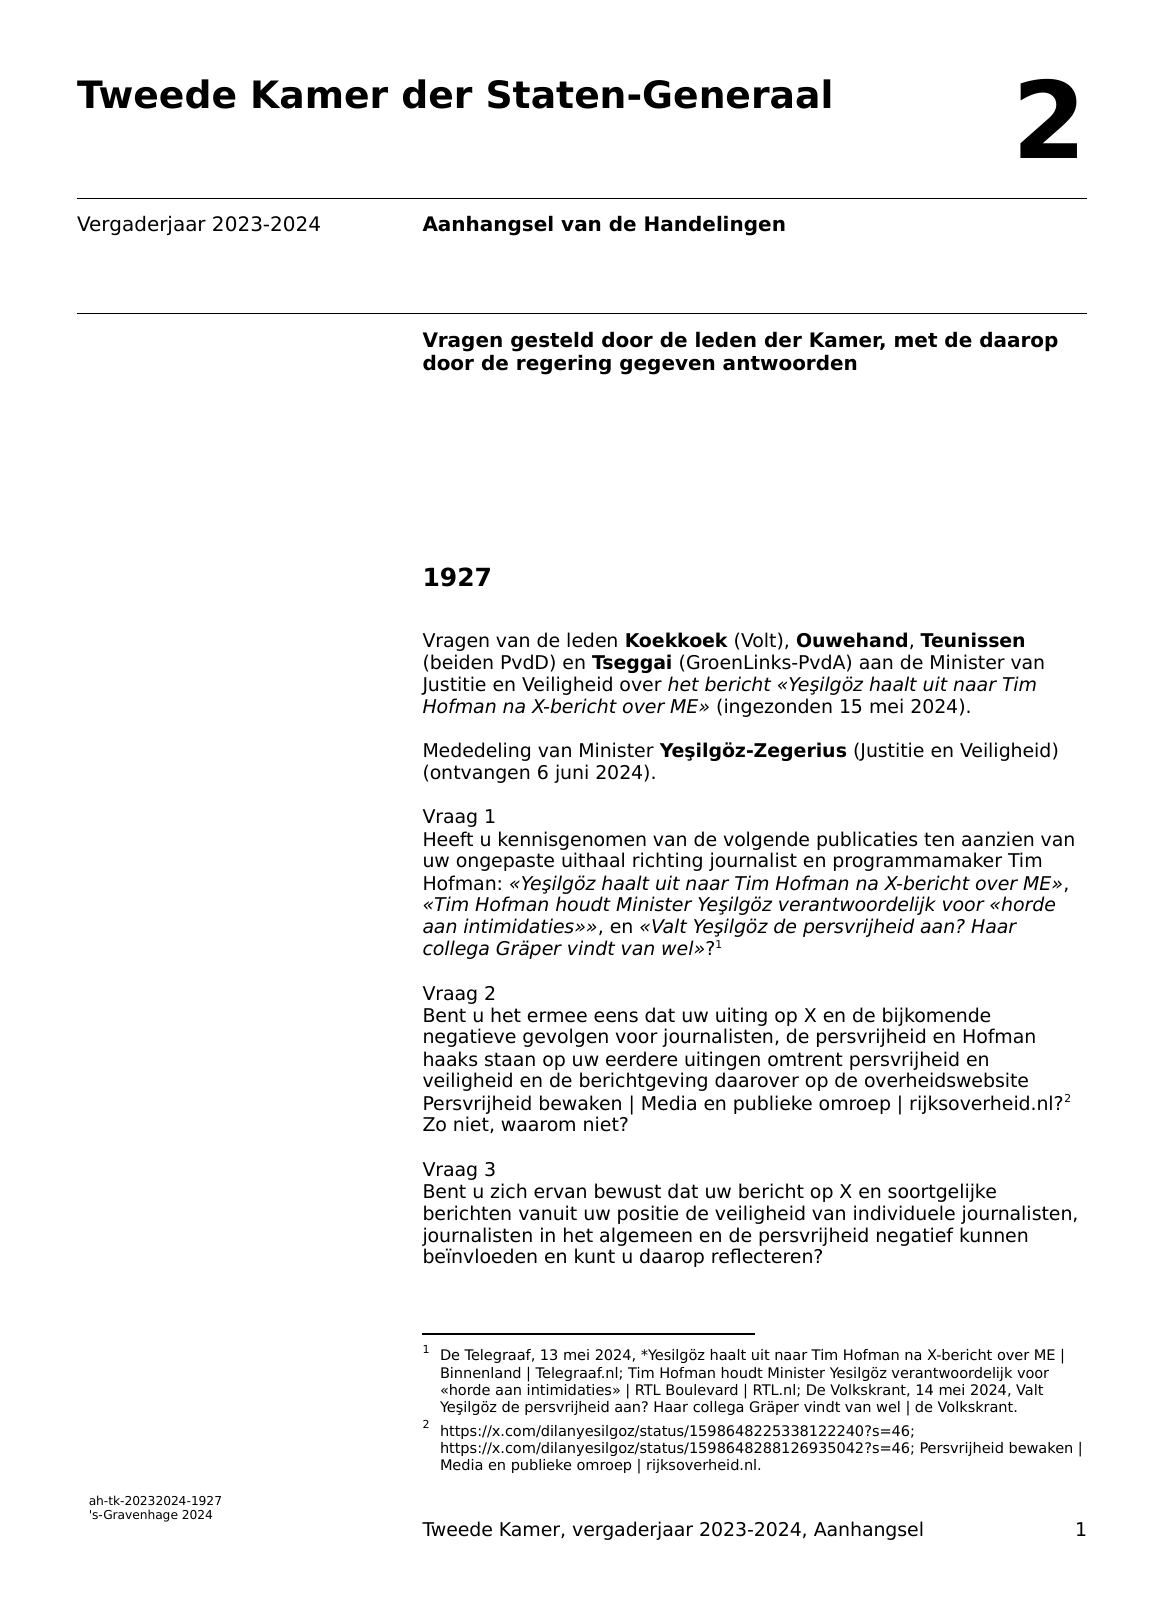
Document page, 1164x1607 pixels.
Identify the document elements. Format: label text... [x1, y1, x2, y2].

text Vraag 1 [422, 806, 1087, 828]
text 's-Gravenhage 2024 [88, 1508, 323, 1522]
table_cell Vragen gesteld door de leden der Kamer, met de daarop door de regering gegeven antwoorden [422, 314, 1087, 375]
text Bent u zich ervan bewust dat uw bericht op X en soortgelijke berichten vanuit uw positie de veiligheid van individuele journalisten, journalisten in het algemeen en de persvrijheid negatief kunnen beïnvloeden en kunt u daarop reflecteren? [422, 1181, 1087, 1268]
text De Telegraaf, 13 mei 2024, *Yesilgöz haalt uit naar Tim Hofman na X-bericht over ME | Binnenland | Telegraaf.nl; Tim Hofman houdt Minister Yesilgöz verantwoordelijk voor «horde aan intimidaties» | RTL Boulevard | RTL.nl; De Volkskrant, 14 mei 2024, Valt Yeşilgöz de persvrijheid aan? Haar collega Gräper vindt van wel | de Volkskrant. [422, 1343, 1087, 1416]
table_cell [77, 314, 422, 375]
text Vragen van de leden Koekkoek (Volt), Ouwehand, Teunissen (beiden PvdD) en Tseggai (GroenLinks-PvdA) aan de Minister van Justitie en Veiligheid over het bericht «Yeşilgöz haalt uit naar Tim Hofman na X-bericht over ME» (ingezonden 15 mei 2024). [422, 630, 1087, 718]
text Vraag 3 [422, 1158, 1087, 1181]
text Heeft u kennisgenomen van de volgende publicaties ten aanzien van uw ongepaste uithaal richting journalist en programmamaker Tim Hofman: «Yeşilgöz haalt uit naar Tim Hofman na X-bericht over ME», «Tim Hofman houdt Minister Yeşilgöz verantwoordelijk voor «horde aan intimidaties»», en «Valt Yeşilgöz de persvrijheid aan? Haar collega Gräper vindt van wel»? [422, 828, 1087, 960]
text Mededeling van Minister Yeşilgöz-Zegerius (Justitie en Veiligheid) (ontvangen 6 juni 2024). [422, 740, 1087, 784]
table_cell Vergaderjaar 2023-2024 [77, 199, 422, 313]
text ah-tk-20232024-1927 [88, 1494, 323, 1508]
table_cell Aanhangsel van de Handelingen [422, 199, 1087, 313]
text https://x.com/dilanyesilgoz/status/1598648225338122240?s=46; https://x.com/dilanyesilgoz/status/1598648288126935042?s=46; Persvrijheid bewaken | Media en publieke omroep | rijksoverheid.nl. [422, 1418, 1087, 1474]
text Vraag 2 [422, 982, 1087, 1004]
table_header 2 [886, 59, 1087, 198]
text Bent u het ermee eens dat uw uiting op X en de bijkomende negatieve gevolgen voor journalisten, de persvrijheid en Hofman haaks staan op uw eerdere uitingen omtrent persvrijheid en veiligheid en de berichtgeving daarover op de overheidswebsite Persvrijheid bewaken | Media en publieke omroep | rijksoverheid.nl? Zo niet, waarom niet? [422, 1004, 1087, 1136]
text 1927 [422, 563, 1087, 592]
table_header Tweede Kamer der Staten-Generaal [77, 59, 886, 198]
